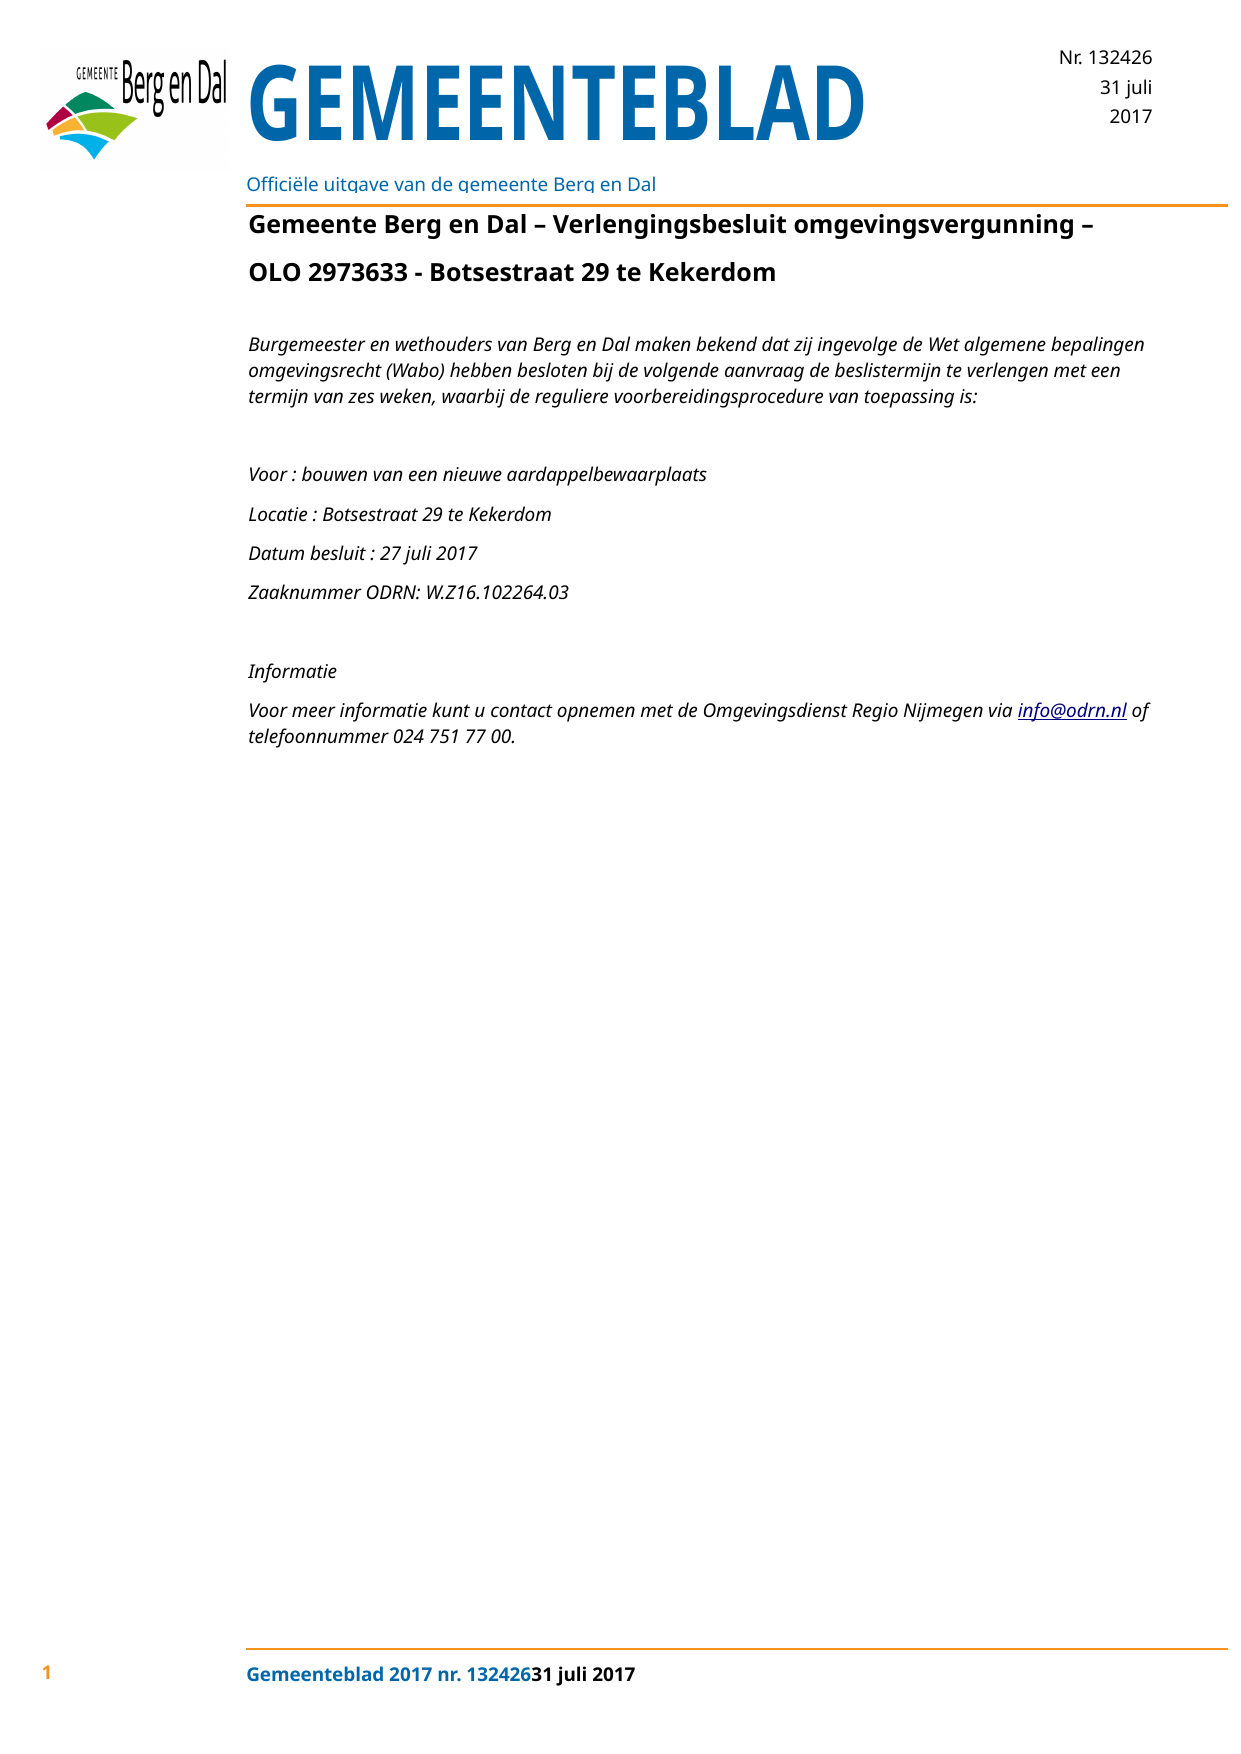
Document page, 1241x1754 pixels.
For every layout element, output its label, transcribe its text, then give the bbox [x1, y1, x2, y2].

text Zaaknummer ODRN: W.Z16.102264.03 [248, 579, 1152, 605]
text Gemeente Berg en Dal – Verlengingsbesluit omgevingsvergunning – OLO 2973633 - Botsestraat 29 te Kekerdom [248, 207, 1152, 288]
text Voor meer informatie kunt u contact opnemen met de Omgevingsdienst Regio Nijmegen via info@odrn.nl of telefoonnummer 024 751 77 00. [248, 697, 1152, 748]
text Burgemeester en wethouders van Berg en Dal maken bekend dat zij ingevolge de Wet algemene bepalingen omgevingsrecht (Wabo) hebben besloten bij de volgende aanvraag de beslistermijn te verlengen met een termijn van zes weken, waarbij de reguliere voorbereidingsprocedure van toepassing is: [248, 331, 1152, 409]
text Locatie : Botsestraat 29 te Kekerdom [248, 501, 1152, 526]
picture [41, 47, 231, 172]
text Informatie [248, 658, 1152, 683]
text Datum besluit : 27 juli 2017 [248, 540, 1152, 566]
text Voor : bouwen van een nieuwe aardappelbewaarplaats [248, 461, 1152, 487]
